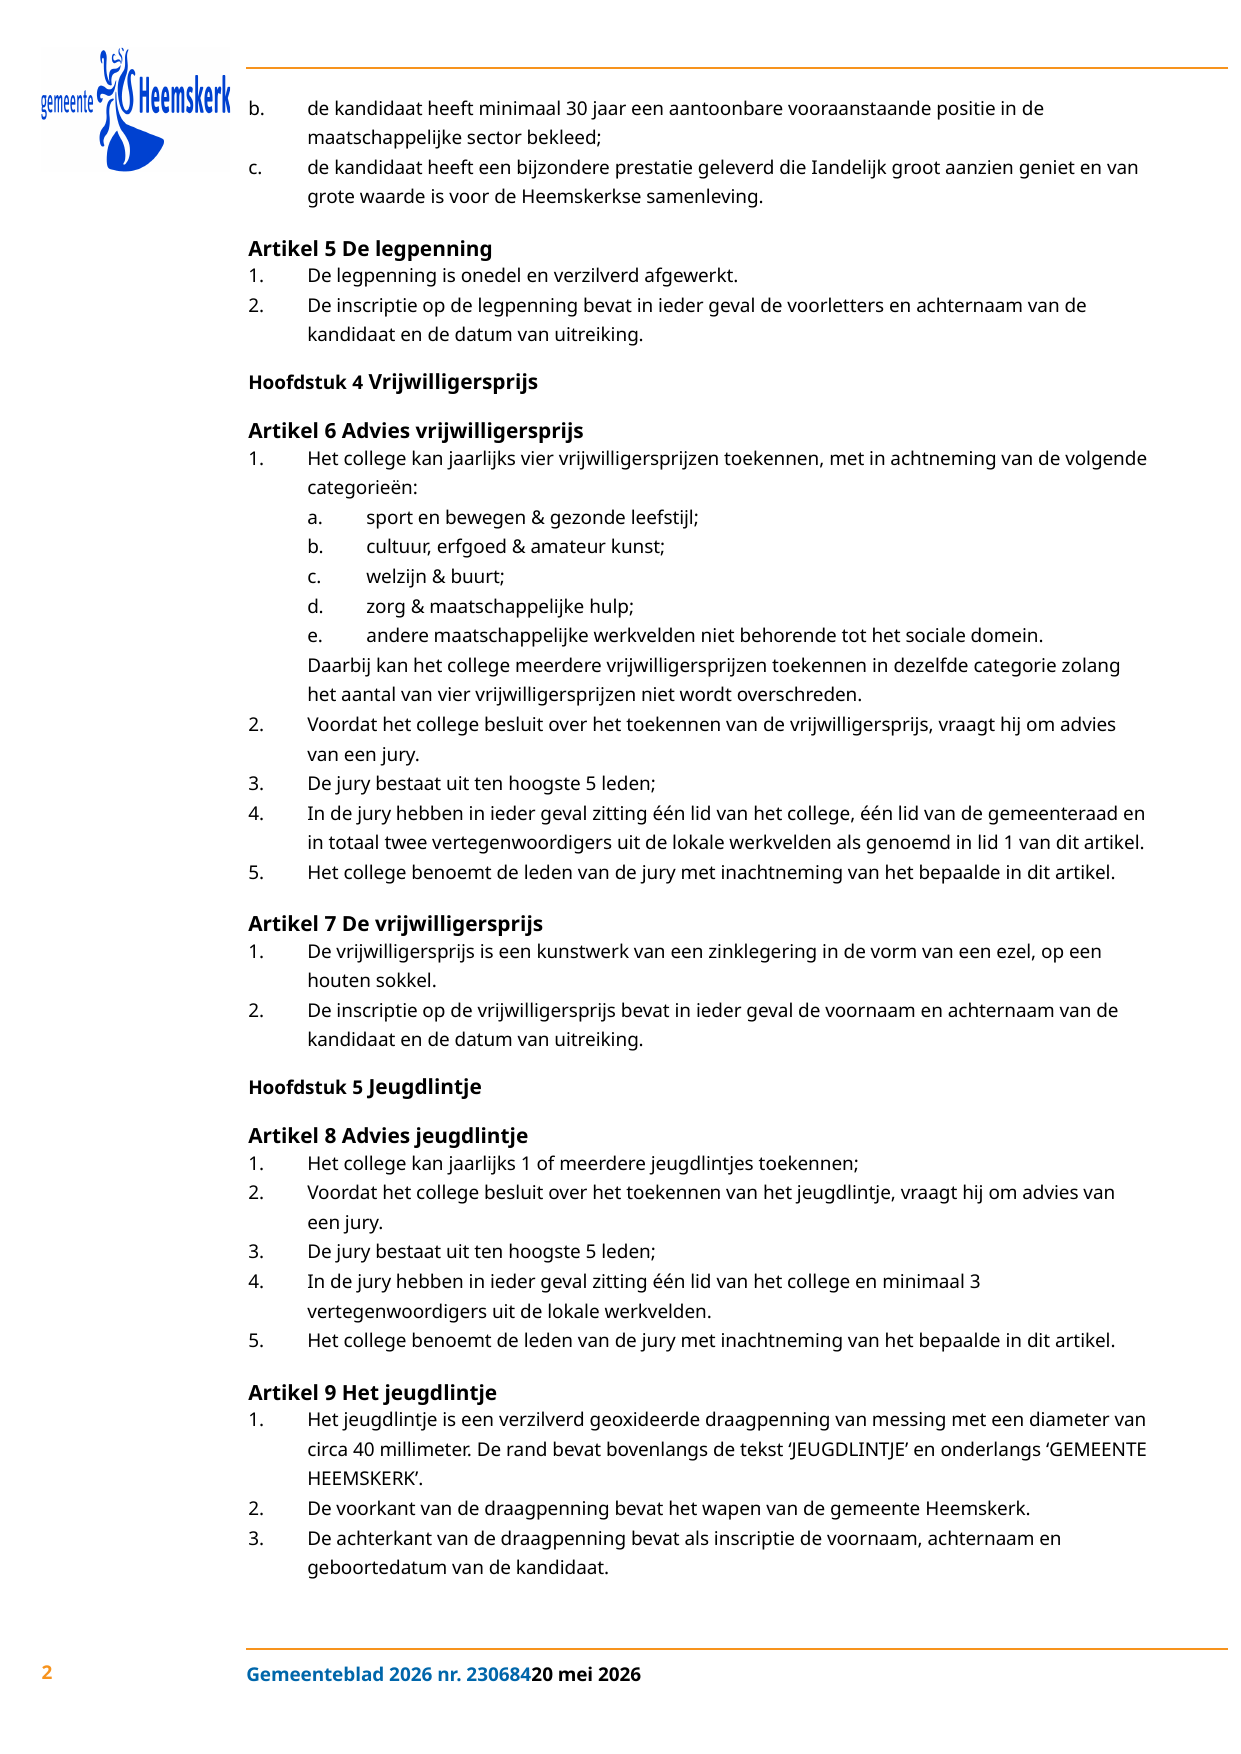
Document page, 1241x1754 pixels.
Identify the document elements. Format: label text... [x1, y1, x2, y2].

list Het college kan jaarlijks 1 of meerdere jeugdlintjes toekennen; [248, 1150, 1152, 1176]
list Het college benoemt de leden van de jury met inachtneming van het bepaalde in dit artikel. [248, 859, 1152, 885]
list De inscriptie op de vrijwilligersprijs bevat in ieder geval de voornaam en achternaam van de kandidaat en de datum van uitreiking. [248, 997, 1152, 1052]
list de kandidaat heeft een bijzondere prestatie geleverd die Iandelijk groot aanzien geniet en van grote waarde is voor de Heemskerkse samenleving. [248, 154, 1152, 209]
list zorg & maatschappelijke hulp; [307, 593, 1152, 618]
text Artikel 6 Advies vrijwilligersprijs [248, 416, 1152, 445]
text Artikel 8 Advies jeugdlintje [248, 1122, 1152, 1150]
list sport en bewegen & gezonde leefstijl; [307, 504, 1152, 530]
list De jury bestaat uit ten hoogste 5 leden; [248, 770, 1152, 796]
list Het college benoemt de leden van de jury met inachtneming van het bepaalde in dit artikel. [248, 1327, 1152, 1353]
list De legpenning is onedel en verzilverd afgewerkt. [248, 262, 1152, 288]
list Daarbij kan het college meerdere vrijwilligersprijzen toekennen in dezelfde categorie zolang het aantal van vier vrijwilligersprijzen niet wordt overschreden. [248, 652, 1152, 707]
list Het jeugdlintje is een verzilverd geoxideerde draagpenning van messing met een diameter van circa 40 millimeter. De rand bevat bovenlangs de tekst ‘JEUGDLINTJE’ en onderlangs ‘GEMEENTE HEEMSKERK’. [248, 1406, 1152, 1491]
list Voordat het college besluit over het toekennen van het jeugdlintje, vraagt hij om advies van een jury. [248, 1179, 1152, 1235]
list De vrijwilligersprijs is een kunstwerk van een zinklegering in de vorm van een ezel, op een houten sokkel. [248, 938, 1152, 993]
list cultuur, erfgoed & amateur kunst; [307, 534, 1152, 559]
list welzijn & buurt; [307, 563, 1152, 589]
text Artikel 7 De vrijwilligersprijs [248, 909, 1152, 938]
text Artikel 5 De legpenning [248, 234, 1152, 262]
picture [41, 47, 231, 172]
list De voorkant van de draagpenning bevat het wapen van de gemeente Heemskerk. [248, 1495, 1152, 1521]
list de kandidaat heeft minimaal 30 jaar een aantoonbare vooraanstaande positie in de maatschappelijke sector bekleed; [248, 95, 1152, 150]
list In de jury hebben in ieder geval zitting één lid van het college, één lid van de gemeenteraad en in totaal twee vertegenwoordigers uit de lokale werkvelden als genoemd in lid 1 van dit artikel. [248, 800, 1152, 855]
list andere maatschappelijke werkvelden niet behorende tot het sociale domein. [307, 622, 1152, 648]
text Hoofdstuk 4 Vrijwilligersprijs [248, 367, 1152, 396]
list De inscriptie op de legpenning bevat in ieder geval de voorletters en achternaam van de kandidaat en de datum van uitreiking. [248, 292, 1152, 347]
list Voordat het college besluit over het toekennen van de vrijwilligersprijs, vraagt hij om advies van een jury. [248, 711, 1152, 766]
list De jury bestaat uit ten hoogste 5 leden; [248, 1239, 1152, 1264]
text Artikel 9 Het jeugdlintje [248, 1378, 1152, 1406]
list De achterkant van de draagpenning bevat als inscriptie de voornaam, achternaam en geboortedatum van de kandidaat. [248, 1525, 1152, 1580]
list In de jury hebben in ieder geval zitting één lid van het college en minimaal 3 vertegenwoordigers uit de lokale werkvelden. [248, 1268, 1152, 1324]
text Hoofdstuk 5 Jeugdlintje [248, 1072, 1152, 1101]
list Het college kan jaarlijks vier vrijwilligersprijzen toekennen, met in achtneming van de volgende categorieën: [248, 445, 1152, 500]
